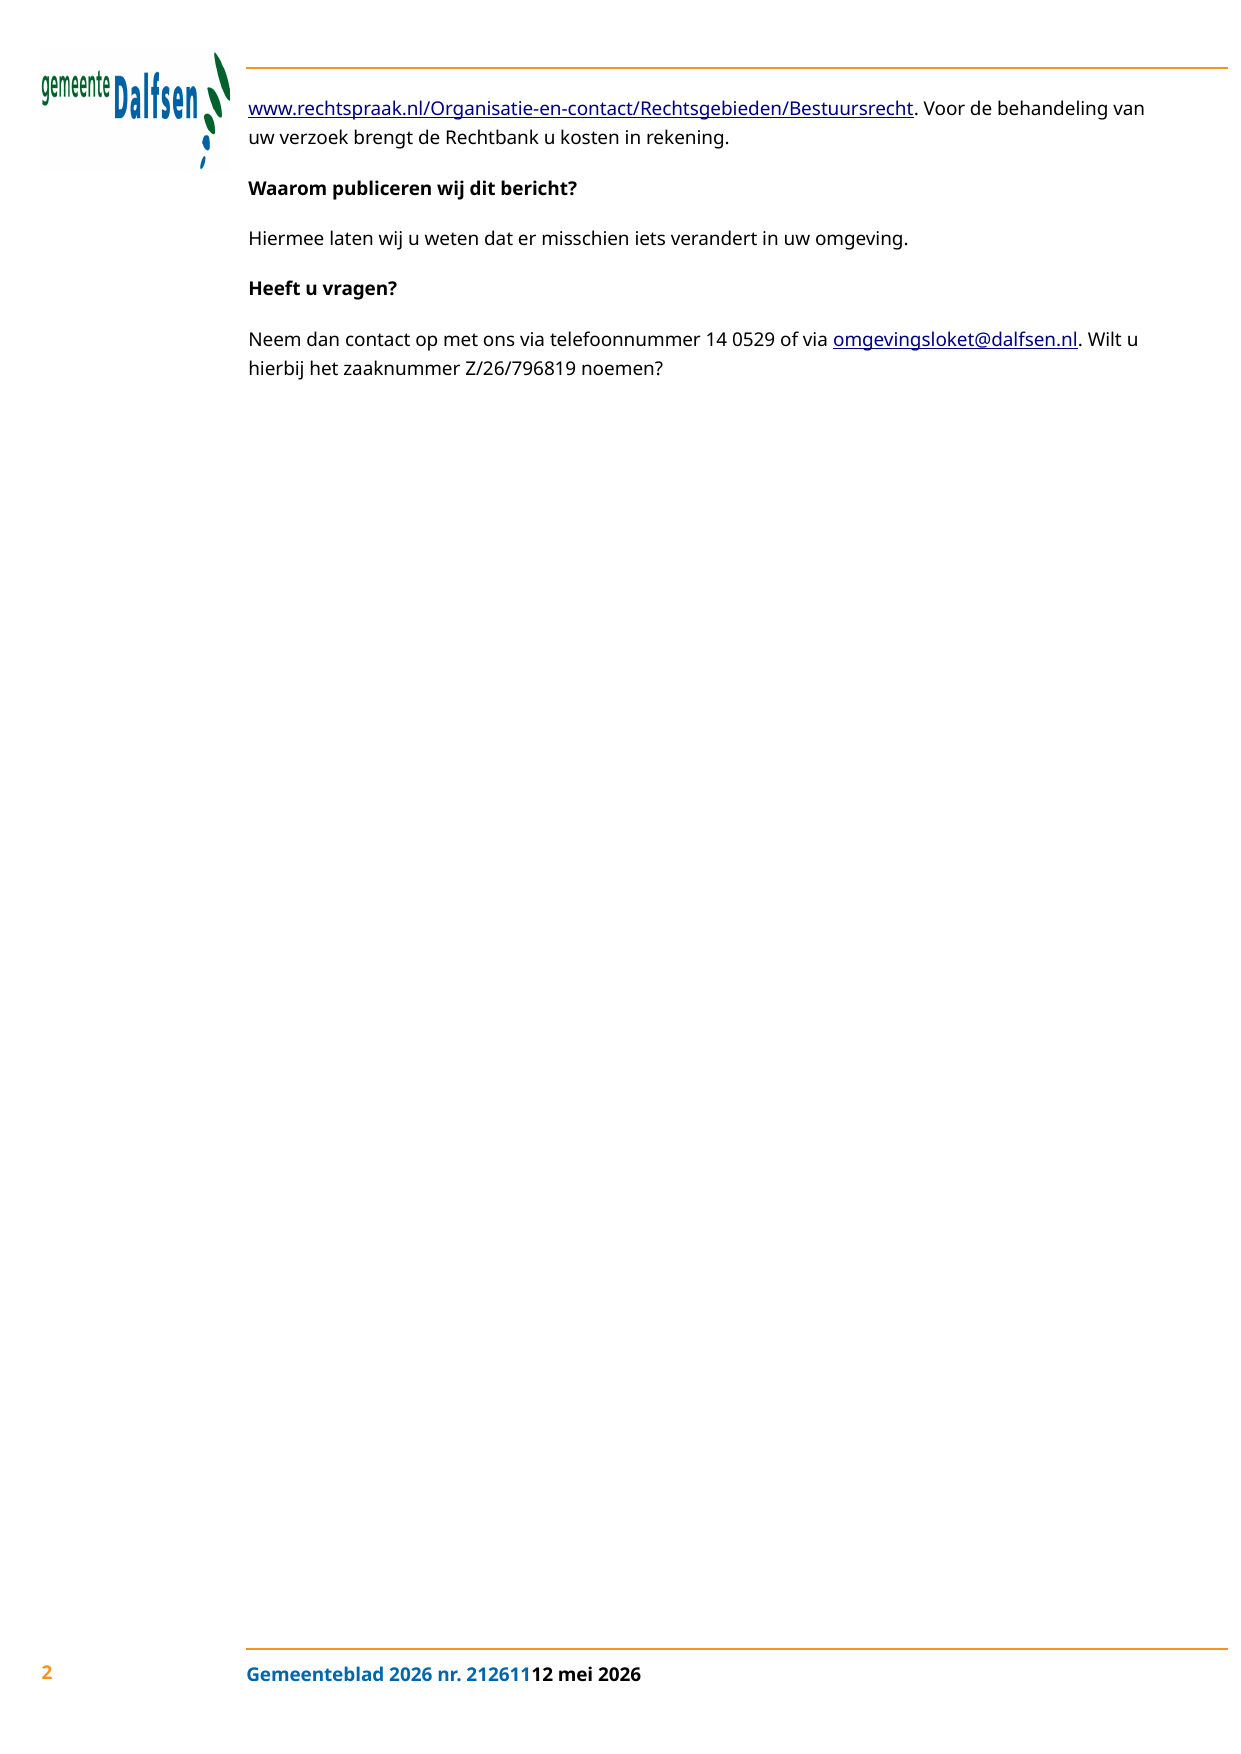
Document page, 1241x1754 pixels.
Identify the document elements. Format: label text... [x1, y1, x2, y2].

text Waarom publiceren wij dit bericht? [248, 175, 1152, 201]
text Hiermee laten wij u weten dat er misschien iets verandert in uw omgeving. [248, 225, 1152, 251]
text Heeft u vragen? [248, 276, 1152, 301]
picture [41, 47, 231, 172]
text www.rechtspraak.nl/Organisatie-en-contact/Rechtsgebieden/Bestuursrecht. Voor de behandeling van uw verzoek brengt de Rechtbank u kosten in rekening. [248, 95, 1152, 150]
text Neem dan contact op met ons via telefoonnummer 14 0529 of via omgevingsloket@dalfsen.nl. Wilt u hierbij het zaaknummer Z/26/796819 noemen? [248, 326, 1152, 381]
